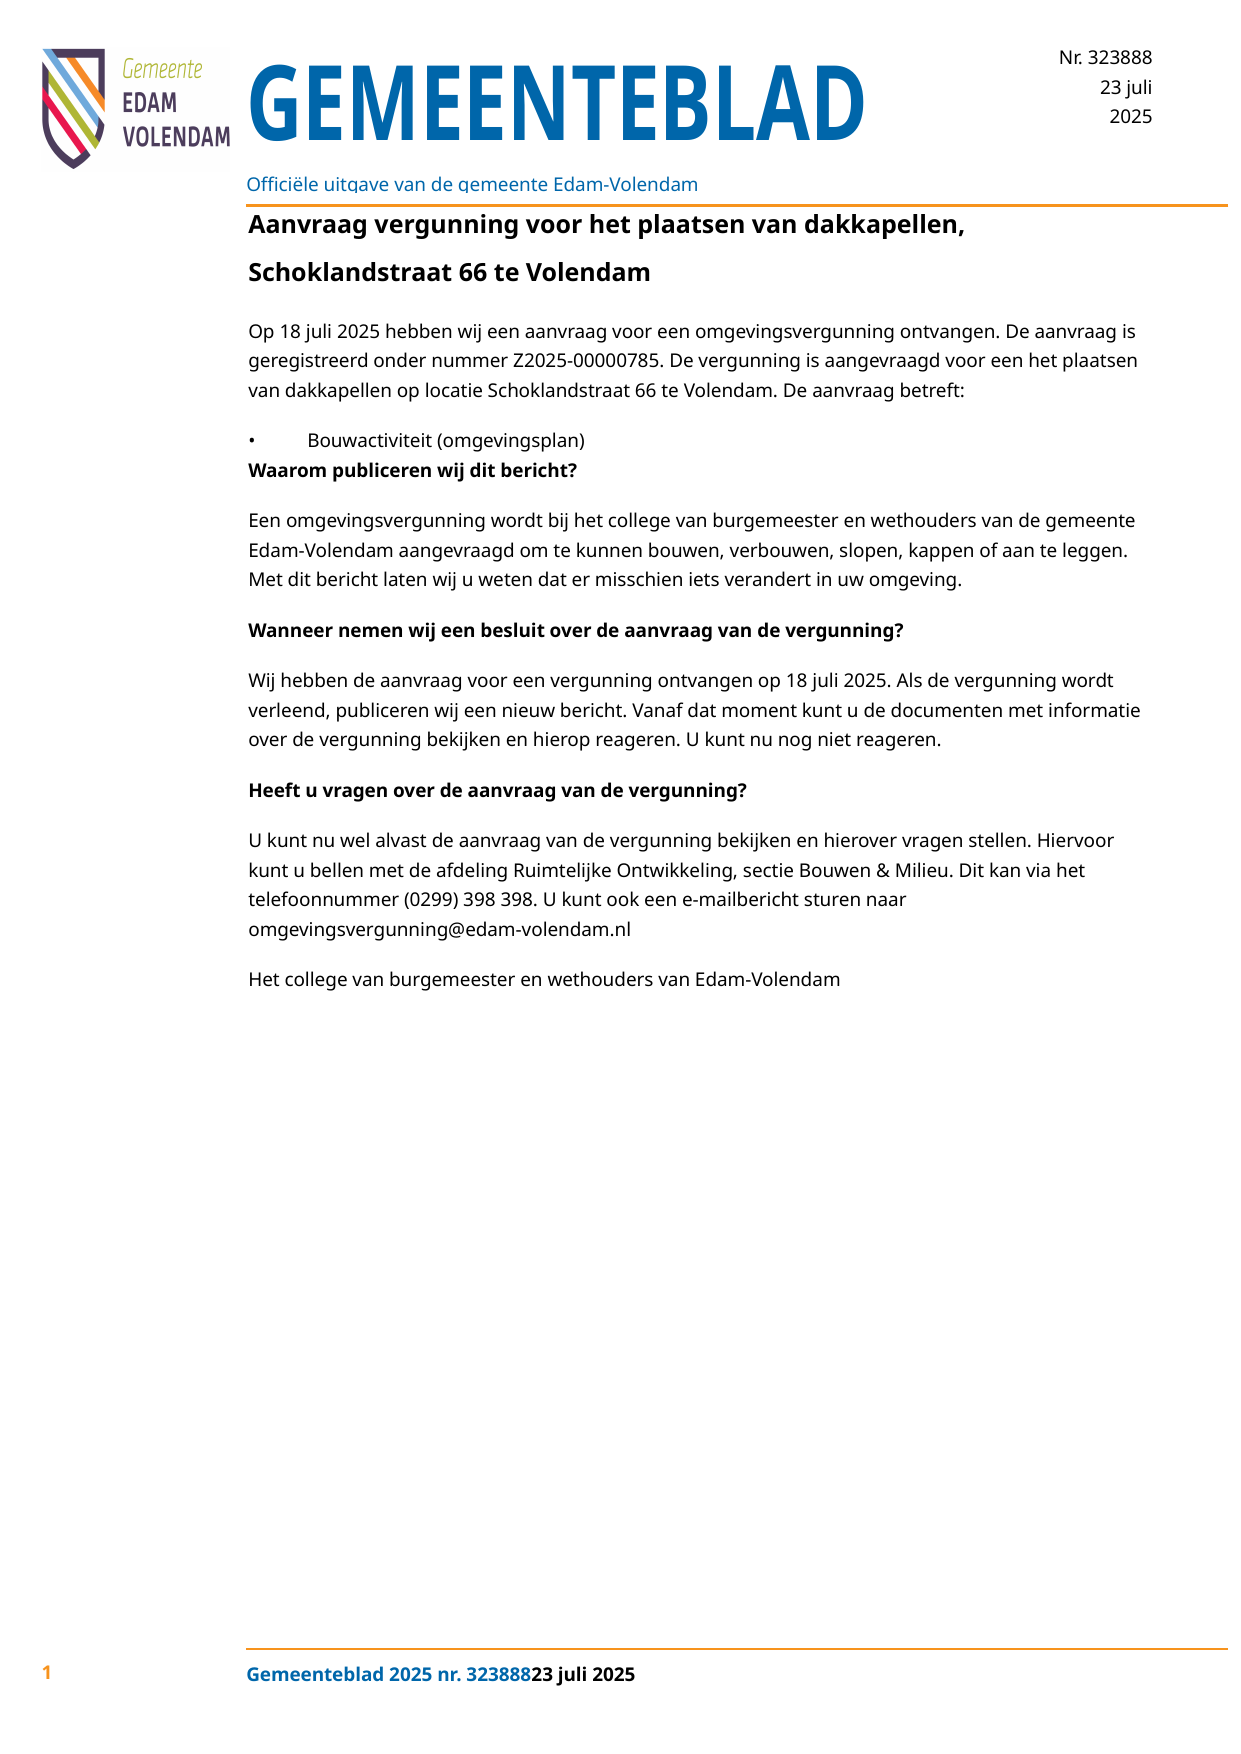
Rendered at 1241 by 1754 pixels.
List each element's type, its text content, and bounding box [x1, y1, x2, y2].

text Een omgevingsvergunning wordt bij het college van burgemeester en wethouders van de gemeente Edam-Volendam aangevraagd om te kunnen bouwen, verbouwen, slopen, kappen of aan te leggen. Met dit bericht laten wij u weten dat er misschien iets verandert in uw omgeving. [248, 507, 1152, 592]
text Wanneer nemen wij een besluit over de aanvraag van de vergunning? [248, 617, 1152, 643]
picture [41, 47, 231, 172]
text U kunt nu wel alvast de aanvraag van de vergunning bekijken en hierover vragen stellen. Hiervoor kunt u bellen met de afdeling Ruimtelijke Ontwikkeling, sectie Bouwen & Milieu. Dit kan via het telefoonnummer (0299) 398 398. U kunt ook een e-mailbericht sturen naar omgevingsvergunning@edam-volendam.nl [248, 827, 1152, 942]
text Op 18 juli 2025 hebben wij een aanvraag voor een omgevingsvergunning ontvangen. De aanvraag is geregistreerd onder nummer Z2025-00000785. De vergunning is aangevraagd voor een het plaatsen van dakkapellen op locatie Schoklandstraat 66 te Volendam. De aanvraag betreft: [248, 318, 1152, 403]
text Waarom publiceren wij dit bericht? [248, 457, 1152, 483]
text Wij hebben de aanvraag voor een vergunning ontvangen op 18 juli 2025. Als de vergunning wordt verleend, publiceren wij een nieuw bericht. Vanaf dat moment kunt u de documenten met informatie over de vergunning bekijken en hierop reageren. U kunt nu nog niet reageren. [248, 667, 1152, 752]
text Het college van burgemeester en wethouders van Edam-Volendam [248, 967, 1152, 992]
list Bouwactiviteit (omgevingsplan) [248, 427, 1152, 453]
text Aanvraag vergunning voor het plaatsen van dakkapellen, Schoklandstraat 66 te Volendam [248, 207, 1152, 288]
text Heeft u vragen over de aanvraag van de vergunning? [248, 777, 1152, 803]
